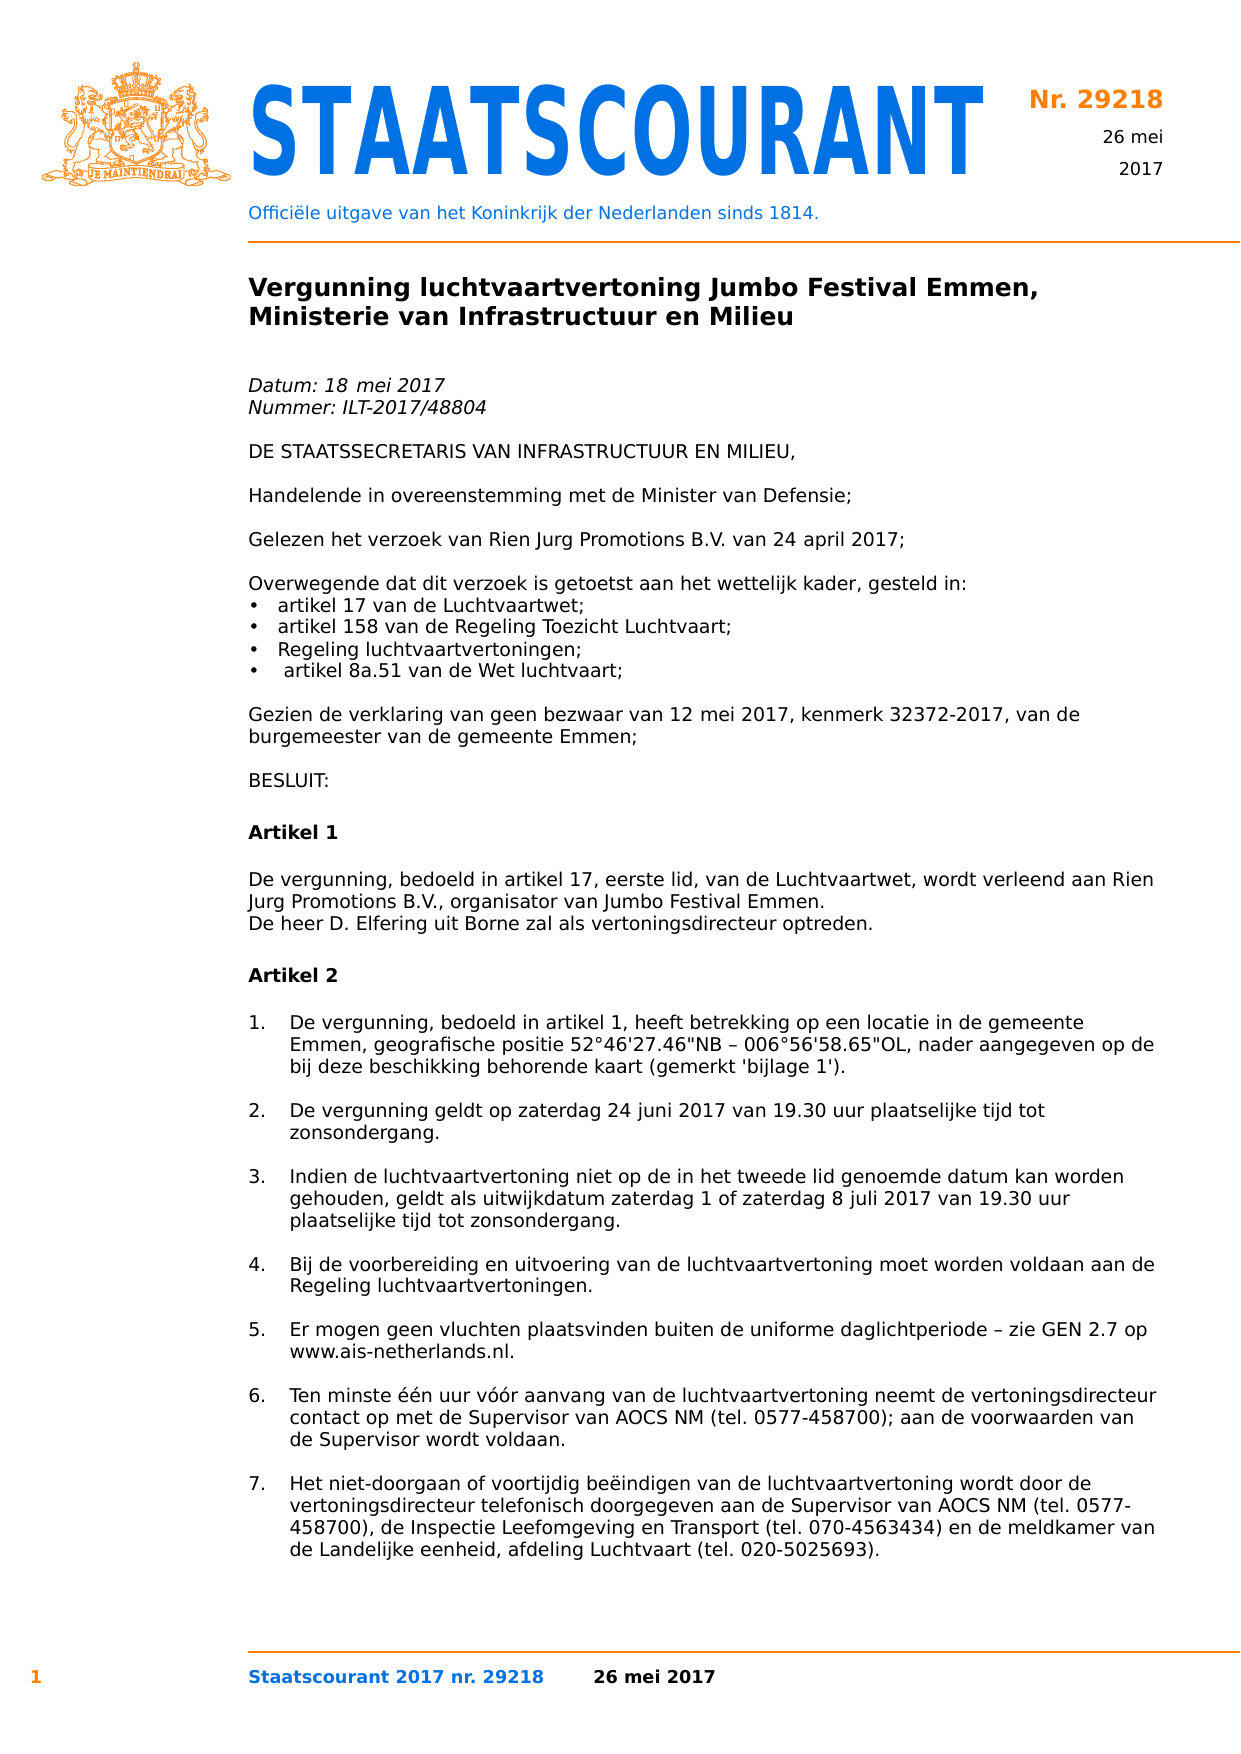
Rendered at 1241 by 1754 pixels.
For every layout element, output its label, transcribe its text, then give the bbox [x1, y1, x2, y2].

table_cell 2017 [998, 153, 1240, 203]
text 7. Het niet-doorgaan of voortijdig beëindigen van de luchtvaartvertoning wordt door de vertoningsdirecteur telefonisch doorgegeven aan de Supervisor van AOCS NM (tel. 0577-458700), de Inspectie Leefomgeving en Transport (tel. 070-4563434) en de meldkamer van de Landelijke eenheid, afdeling Luchtvaart (tel. 020-5025693). [248, 1473, 1163, 1561]
table_cell Officiële uitgave van het Koninkrijk der Nederlanden sinds 1814. [248, 203, 1240, 241]
text 2. De vergunning geldt op zaterdag 24 juni 2017 van 19.30 uur plaatselijke tijd tot zonsondergang. [248, 1100, 1163, 1144]
text 3. Indien de luchtvaartvertoning niet op de in het tweede lid genoemde datum kan worden gehouden, geldt als uitwijkdatum zaterdag 1 of zaterdag 8 juli 2017 van 19.30 uur plaatselijke tijd tot zonsondergang. [248, 1166, 1163, 1232]
text Gezien de verklaring van geen bezwaar van 12 mei 2017, kenmerk 32372-2017, van de burgemeester van de gemeente Emmen; [248, 704, 1163, 748]
text • artikel 17 van de Luchtvaartwet; [248, 594, 1163, 616]
picture [41, 62, 231, 186]
text Overwegende dat dit verzoek is getoetst aan het wettelijk kader, gesteld in: [248, 572, 1163, 594]
table_header Nr. 29218 [998, 62, 1240, 121]
text 6. Ten minste één uur vóór aanvang van de luchtvaartvertoning neemt de vertoningsdirecteur contact op met de Supervisor van AOCS NM (tel. 0577-458700); aan de voorwaarden van de Supervisor wordt voldaan. [248, 1385, 1163, 1451]
subtitle Artikel 2 [248, 965, 1163, 987]
text • Regeling luchtvaartvertoningen; [248, 638, 1163, 660]
text Datum: 18 mei 2017 [248, 375, 1163, 397]
text Gelezen het verzoek van Rien Jurg Promotions B.V. van 24 april 2017; [248, 529, 1163, 551]
text BESLUIT: [248, 770, 1163, 792]
text 4. Bij de voorbereiding en uitvoering van de luchtvaartvertoning moet worden voldaan aan de Regeling luchtvaartvertoningen. [248, 1253, 1163, 1297]
table_header STAATSCOURANT [248, 62, 998, 203]
text • artikel 158 van de Regeling Toezicht Luchtvaart; [248, 616, 1163, 638]
text Handelende in overeenstemming met de Minister van Defensie; [248, 485, 1163, 507]
table_cell 26 mei [998, 121, 1240, 153]
table_header [25, 62, 248, 241]
text DE STAATSSECRETARIS VAN INFRASTRUCTUUR EN MILIEU, [248, 441, 1163, 463]
text De heer D. Elfering uit Borne zal als vertoningsdirecteur optreden. [248, 913, 1163, 935]
text 1. De vergunning, bedoeld in artikel 1, heeft betrekking op een locatie in de gemeente Emmen, geografische positie 52°46'27.46"NB – 006°56'58.65"OL, nader aangegeven op de bij deze beschikking behorende kaart (gemerkt 'bijlage 1'). [248, 1012, 1163, 1078]
text 5. Er mogen geen vluchten plaatsvinden buiten de uniforme daglichtperiode – zie GEN 2.7 op www.ais-netherlands.nl. [248, 1319, 1163, 1363]
text De vergunning, bedoeld in artikel 17, eerste lid, van de Luchtvaartwet, wordt verleend aan Rien Jurg Promotions B.V., organisator van Jumbo Festival Emmen. [248, 869, 1163, 913]
subtitle Artikel 1 [248, 822, 1163, 844]
text • artikel 8a.51 van de Wet luchtvaart; [248, 660, 1163, 682]
text Nummer: ILT-2017/48804 [248, 397, 1163, 419]
subtitle Vergunning luchtvaartvertoning Jumbo Festival Emmen, Ministerie van Infrastructuur en Milieu [248, 273, 1163, 331]
